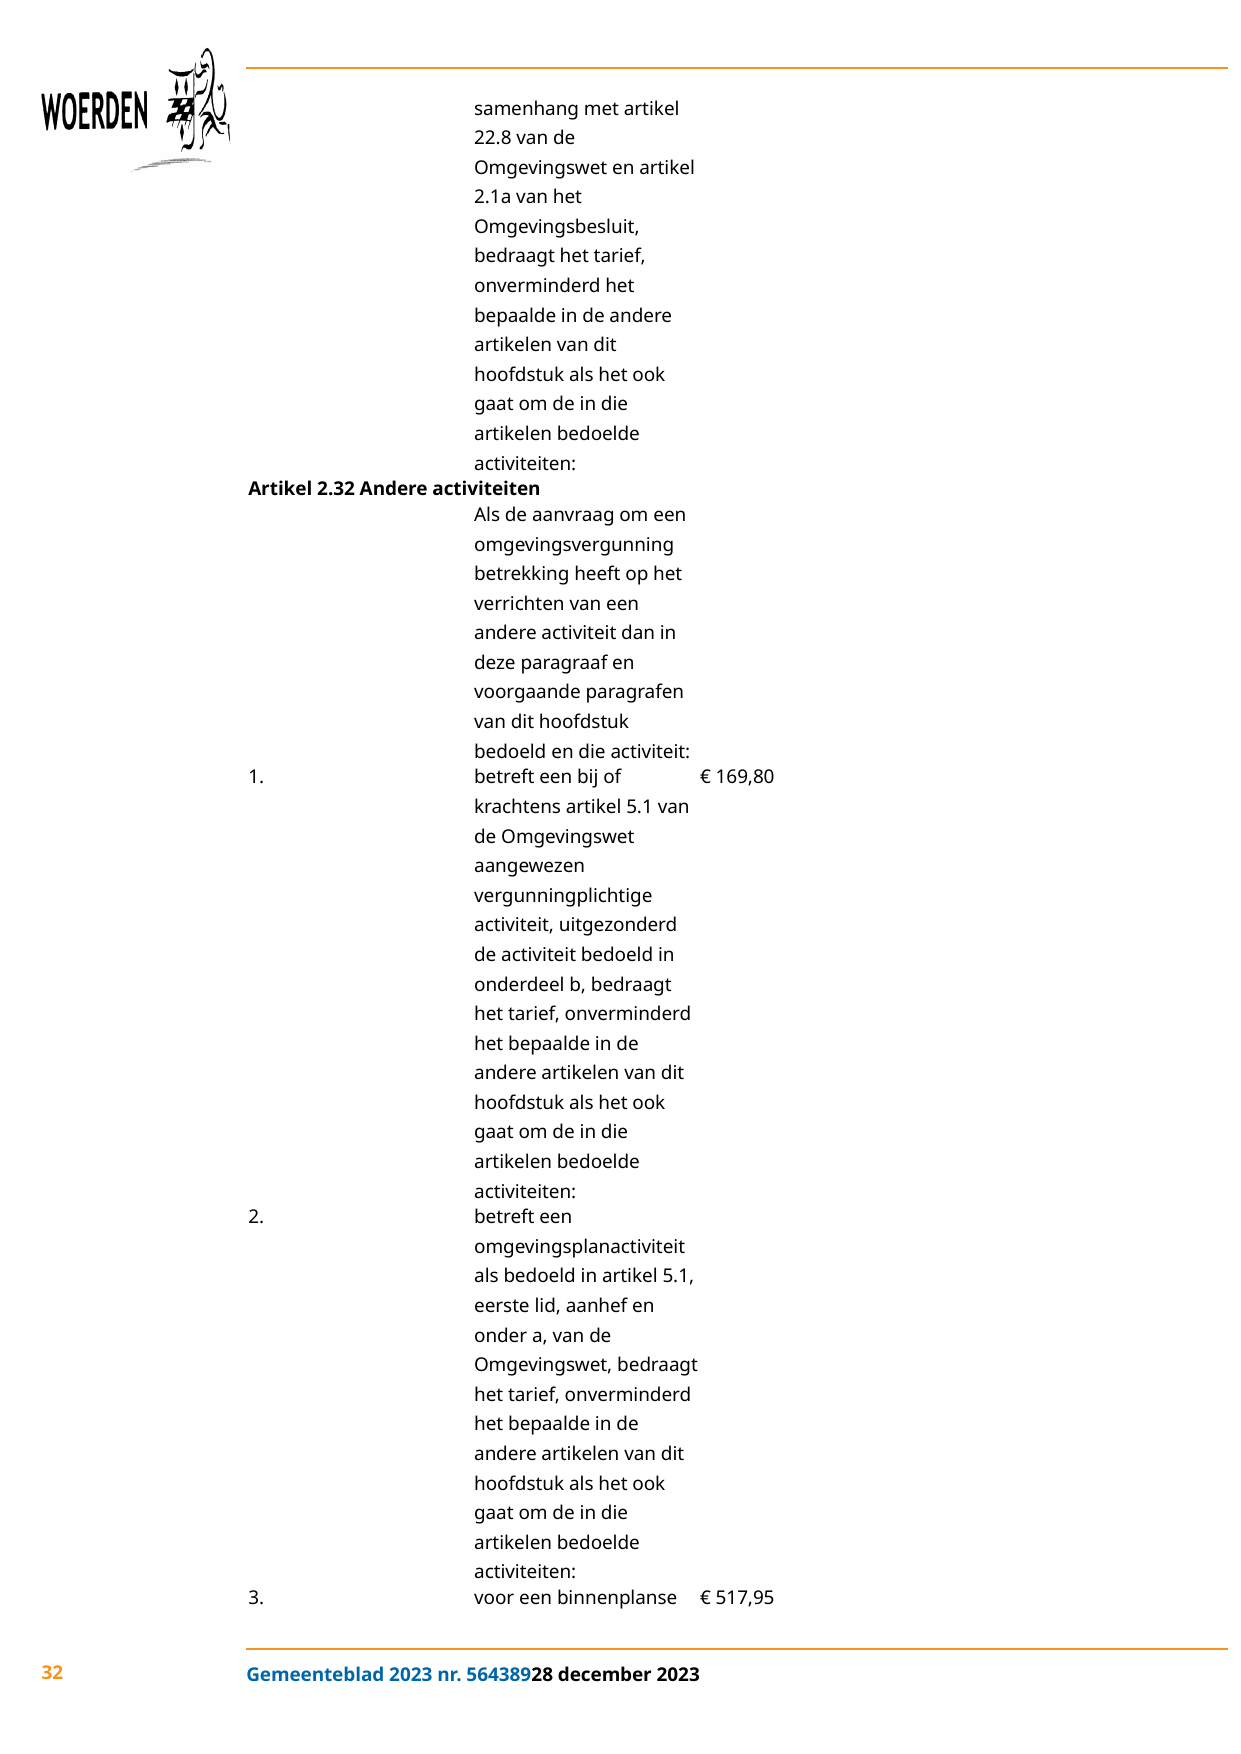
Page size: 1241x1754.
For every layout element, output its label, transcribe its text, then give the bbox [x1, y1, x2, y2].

table_cell [926, 1584, 1152, 1610]
table_cell [926, 501, 1152, 764]
table_cell [700, 1204, 926, 1584]
table_cell [926, 1204, 1152, 1584]
table_cell € 169,80 [700, 764, 926, 1203]
table_cell Artikel 2.32 Andere activiteiten [248, 476, 926, 501]
table_cell [926, 764, 1152, 1203]
table_cell betreft een omgevingsplanactiviteit als bedoeld in artikel 5.1, eerste lid, aanhef en onder a, van de Omgevingswet, bedraagt het tarief, onverminderd het bepaalde in de andere artikelen van dit hoofdstuk als het ook gaat om de in die artikelen bedoelde activiteiten: [474, 1204, 700, 1584]
table_cell [926, 476, 1152, 501]
table_cell voor een binnenplanse [474, 1584, 700, 1610]
table_cell [248, 501, 474, 764]
table_cell [926, 95, 1152, 476]
table_cell betreft een bij of krachtens artikel 5.1 van de Omgevingswet aangewezen vergunningplichtige activiteit, uitgezonderd de activiteit bedoeld in onderdeel b, bedraagt het tarief, onverminderd het bepaalde in de andere artikelen van dit hoofdstuk als het ook gaat om de in die artikelen bedoelde activiteiten: [474, 764, 700, 1203]
table_cell € 517,95 [700, 1584, 926, 1610]
table_cell samenhang met artikel 22.8 van de Omgevingswet en artikel 2.1a van het Omgevingsbesluit, bedraagt het tarief, onverminderd het bepaalde in de andere artikelen van dit hoofdstuk als het ook gaat om de in die artikelen bedoelde activiteiten: [474, 95, 700, 476]
picture [41, 47, 231, 172]
table_cell 1. [248, 764, 474, 1203]
table_cell [700, 501, 926, 764]
table_cell [700, 95, 926, 476]
table_cell 3. [248, 1584, 474, 1610]
table_cell [248, 95, 474, 476]
table_cell Als de aanvraag om een omgevingsvergunning betrekking heeft op het verrichten van een andere activiteit dan in deze paragraaf en voorgaande paragrafen van dit hoofdstuk bedoeld en die activiteit: [474, 501, 700, 764]
table_cell 2. [248, 1204, 474, 1584]
